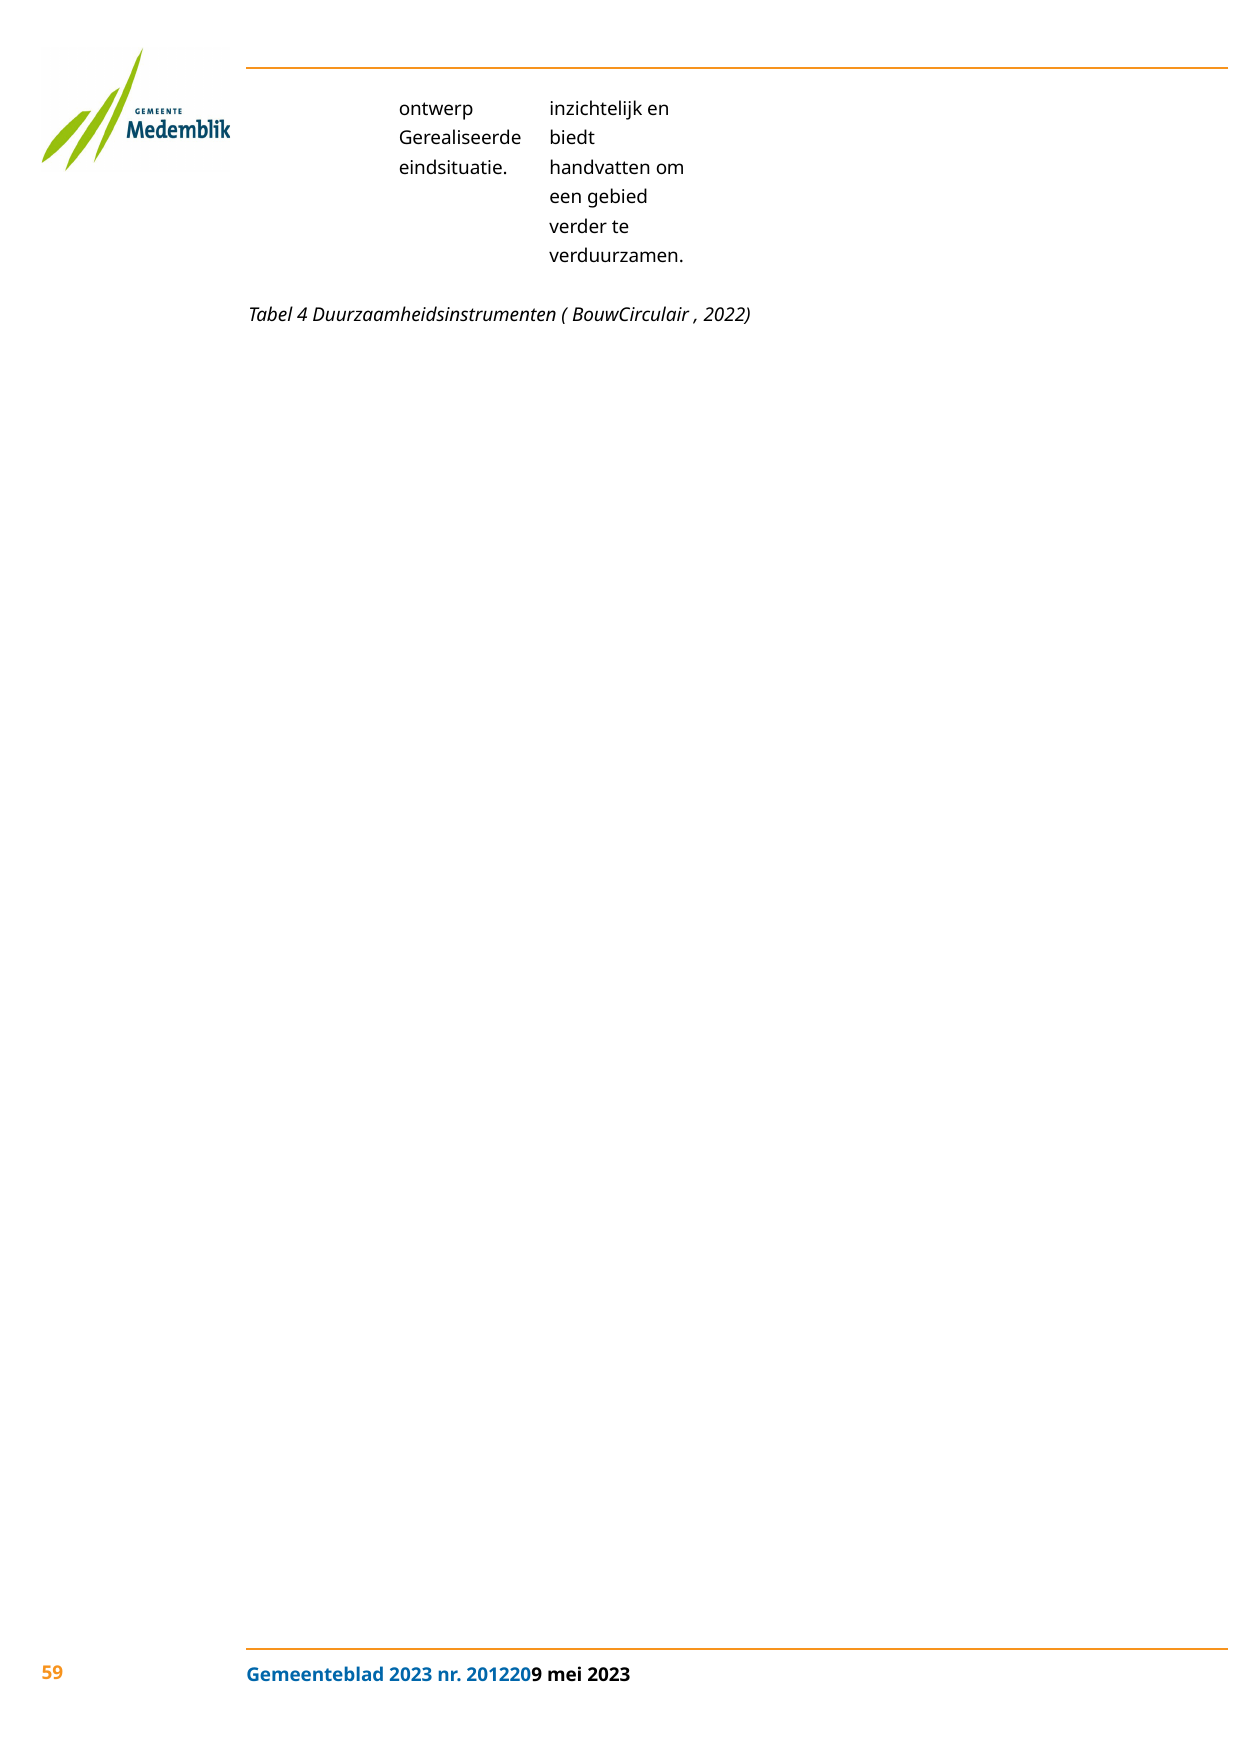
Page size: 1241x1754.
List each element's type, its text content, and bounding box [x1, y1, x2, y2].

table_cell [1001, 95, 1152, 268]
table_cell ontwerp Gerealiseerde eindsituatie. [399, 95, 549, 268]
table_cell [850, 95, 1001, 268]
table_cell [248, 95, 398, 268]
picture [41, 47, 231, 172]
table_cell [700, 95, 850, 268]
text Tabel 4 Duurzaamheidsinstrumenten ( BouwCirculair , 2022) [248, 301, 1152, 327]
table_cell inzichtelijk en biedt handvatten om een gebied verder te verduurzamen. [549, 95, 700, 268]
